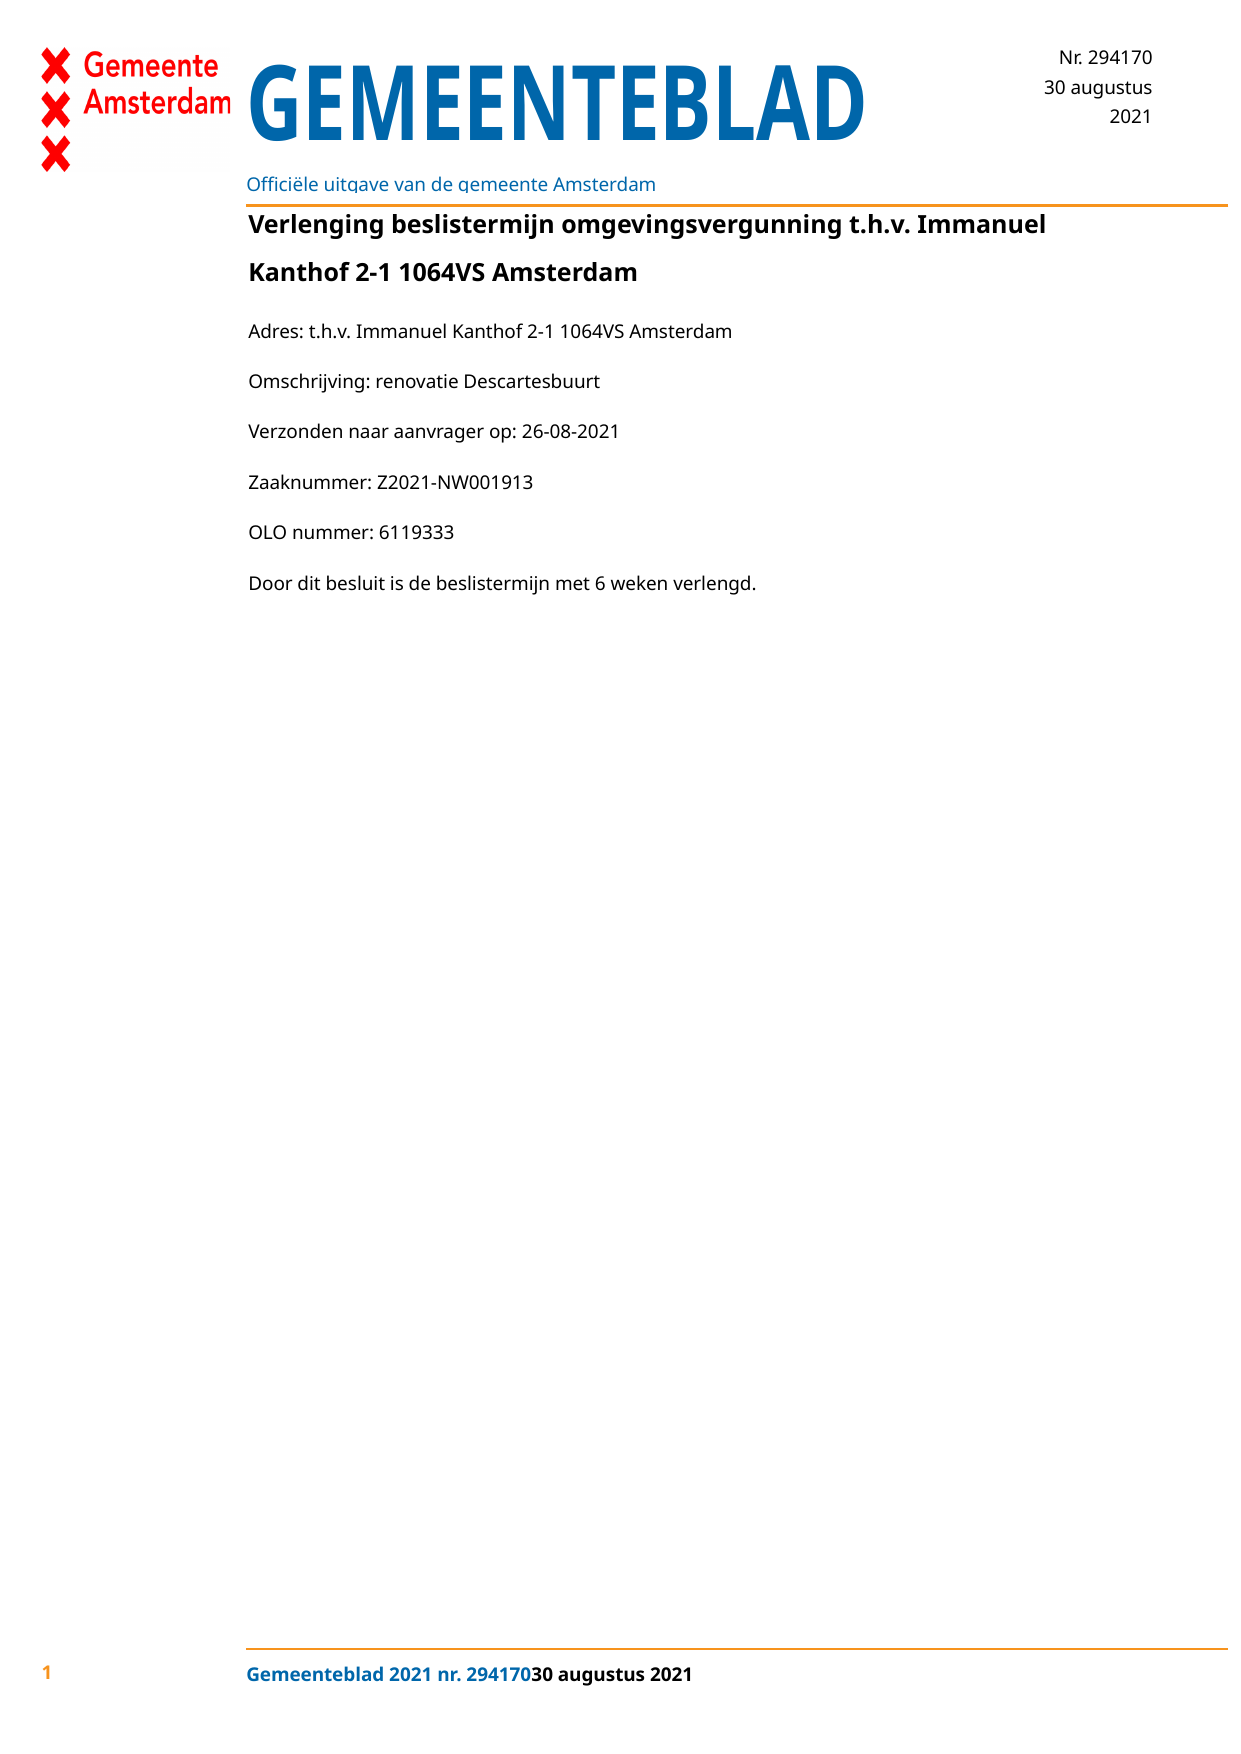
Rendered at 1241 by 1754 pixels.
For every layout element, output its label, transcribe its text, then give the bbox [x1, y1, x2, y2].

text OLO nummer: 6119333 [248, 519, 1152, 545]
text Door dit besluit is de beslistermijn met 6 weken verlengd. [248, 570, 1152, 596]
text Zaaknummer: Z2021-NW001913 [248, 469, 1152, 495]
text Omschrijving: renovatie Descartesbuurt [248, 368, 1152, 394]
text Adres: t.h.v. Immanuel Kanthof 2-1 1064VS Amsterdam [248, 318, 1152, 344]
text Verzonden naar aanvrager op: 26-08-2021 [248, 419, 1152, 444]
text Verlenging beslistermijn omgevingsvergunning t.h.v. Immanuel Kanthof 2-1 1064VS Amsterdam [248, 207, 1152, 288]
picture [41, 47, 231, 172]
